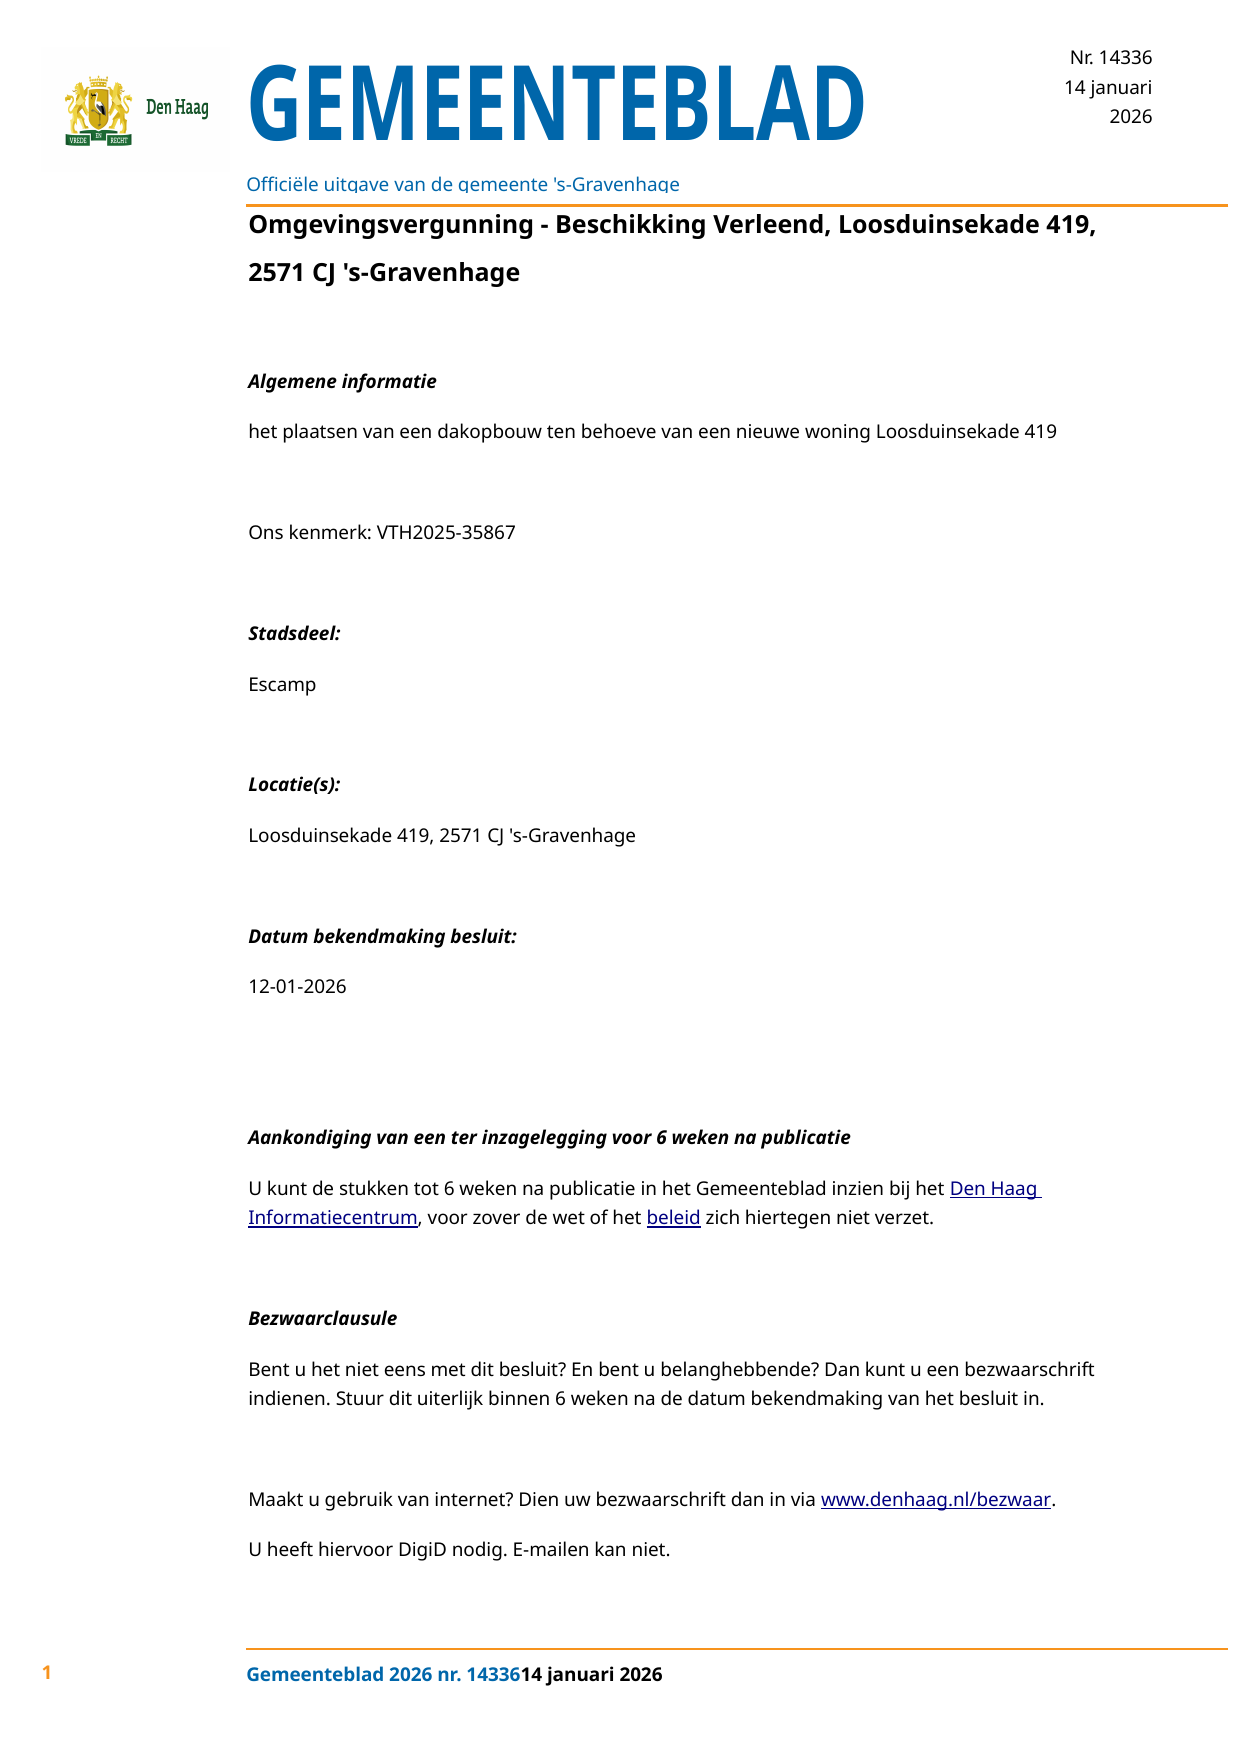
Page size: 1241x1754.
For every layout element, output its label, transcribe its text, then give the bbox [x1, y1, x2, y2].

text het plaatsen van een dakopbouw ten behoeve van een nieuwe woning Loosduinsekade 419 [248, 419, 1152, 444]
text Escamp [248, 671, 1152, 697]
text U kunt de stukken tot 6 weken na publicatie in het Gemeenteblad inzien bij het Den Haag Informatiecentrum, voor zover de wet of het beleid zich hiertegen niet verzet. [248, 1175, 1152, 1230]
text Locatie(s): [248, 772, 1152, 797]
text Aankondiging van een ter inzagelegging voor 6 weken na publicatie [248, 1124, 1152, 1150]
text Omgevingsvergunning - Beschikking Verleend, Loosduinsekade 419, 2571 CJ 's-Gravenhage [248, 207, 1152, 288]
text Algemene informatie [248, 368, 1152, 394]
picture [41, 47, 231, 172]
text Bent u het niet eens met dit besluit? En bent u belanghebbende? Dan kunt u een bezwaarschrift indienen. Stuur dit uiterlijk binnen 6 weken na de datum bekendmaking van het besluit in. [248, 1356, 1152, 1411]
text 12-01-2026 [248, 973, 1152, 999]
text Datum bekendmaking besluit: [248, 923, 1152, 949]
text U heeft hiervoor DigiD nodig. E-mailen kan niet. [248, 1537, 1152, 1562]
text Maakt u gebruik van internet? Dien uw bezwaarschrift dan in via www.denhaag.nl/bezwaar. [248, 1486, 1152, 1512]
text Ons kenmerk: VTH2025-35867 [248, 519, 1152, 545]
text Loosduinsekade 419, 2571 CJ 's-Gravenhage [248, 822, 1152, 848]
text Stadsdeel: [248, 620, 1152, 646]
text Bezwaarclausule [248, 1305, 1152, 1331]
